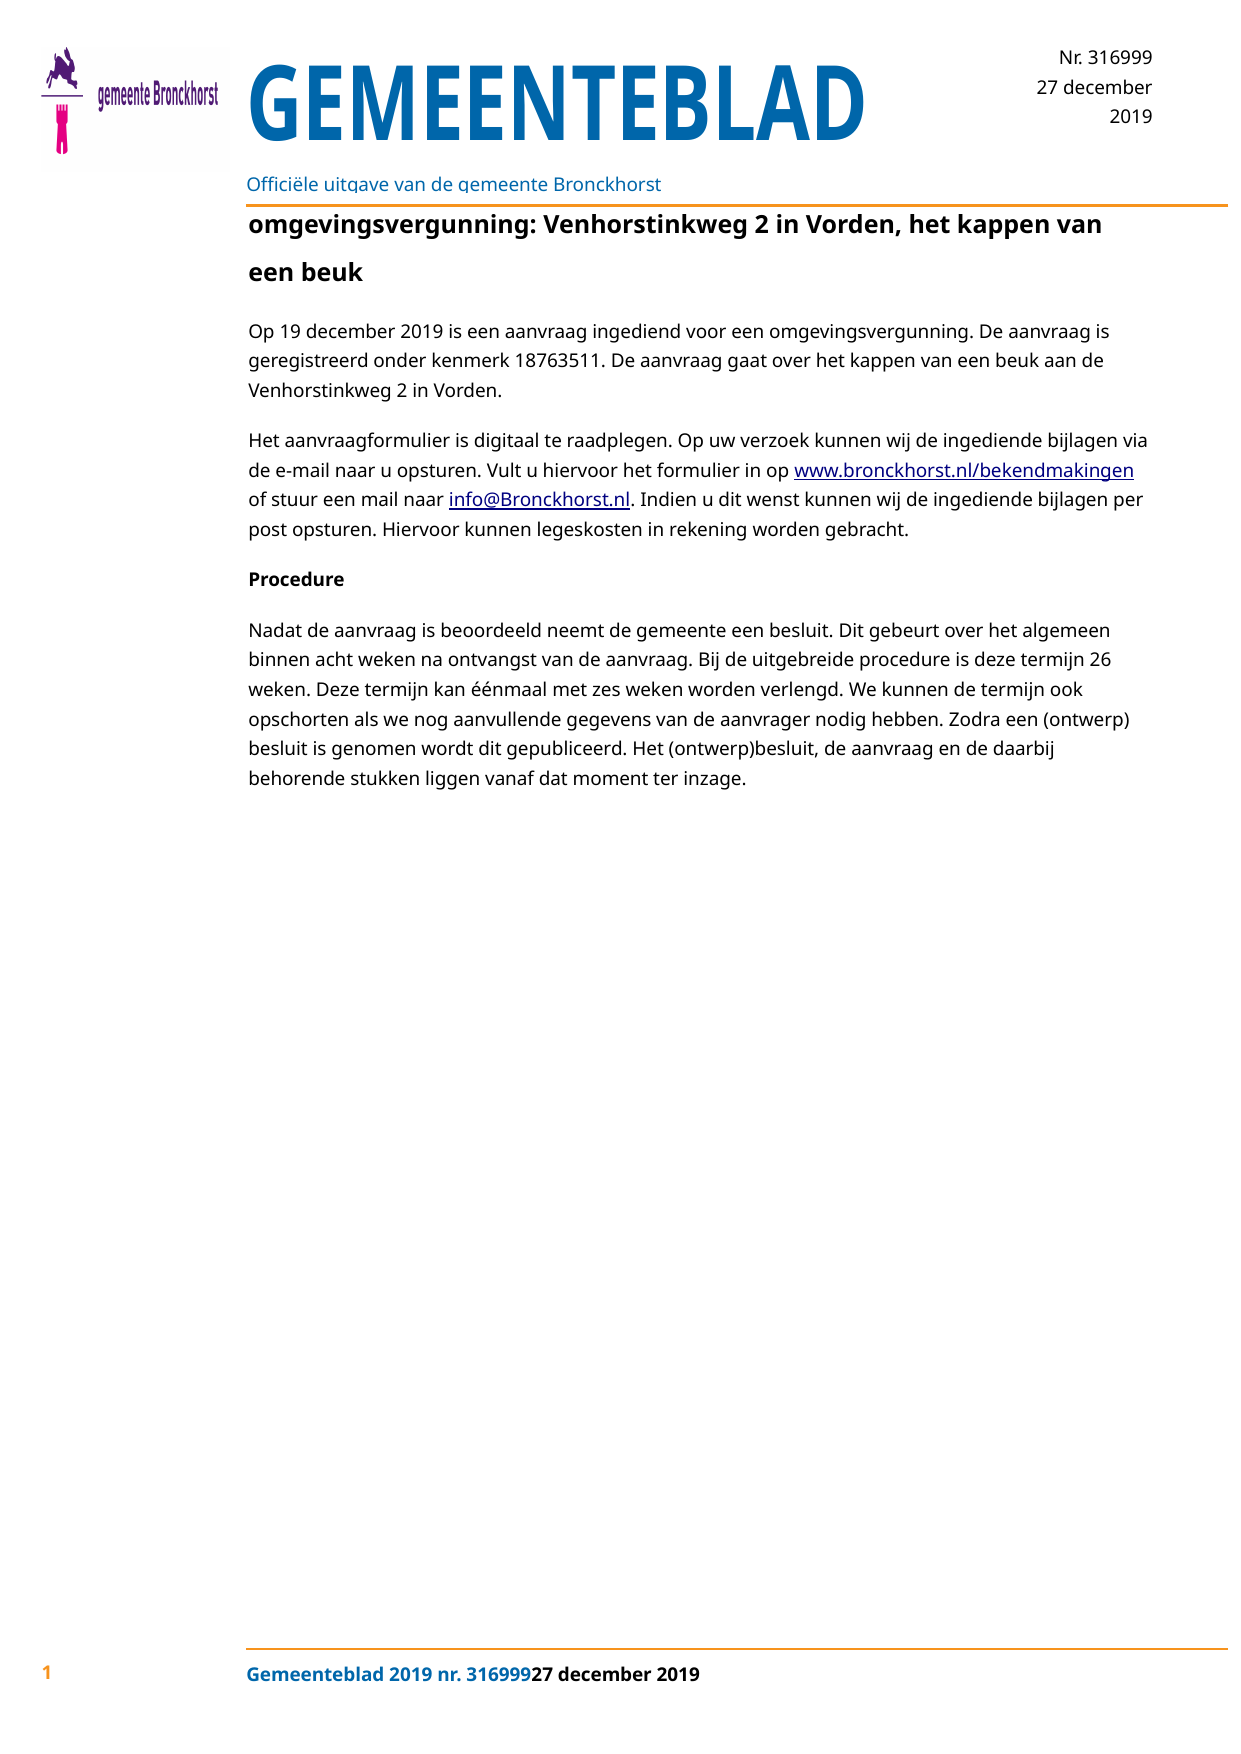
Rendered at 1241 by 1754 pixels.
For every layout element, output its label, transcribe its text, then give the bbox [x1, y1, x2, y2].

picture [41, 47, 231, 172]
text Procedure [248, 567, 1152, 592]
text omgevingsvergunning: Venhorstinkweg 2 in Vorden, het kappen van een beuk [248, 207, 1152, 288]
text Het aanvraagformulier is digitaal te raadplegen. Op uw verzoek kunnen wij de ingediende bijlagen via de e-mail naar u opsturen. Vult u hiervoor het formulier in op www.bronckhorst.nl/bekendmakingen of stuur een mail naar info@Bronckhorst.nl. Indien u dit wenst kunnen wij de ingediende bijlagen per post opsturen. Hiervoor kunnen legeskosten in rekening worden gebracht. [248, 427, 1152, 542]
text Op 19 december 2019 is een aanvraag ingediend voor een omgevingsvergunning. De aanvraag is geregistreerd onder kenmerk 18763511. De aanvraag gaat over het kappen van een beuk aan de Venhorstinkweg 2 in Vorden. [248, 318, 1152, 403]
text Nadat de aanvraag is beoordeeld neemt de gemeente een besluit. Dit gebeurt over het algemeen binnen acht weken na ontvangst van de aanvraag. Bij de uitgebreide procedure is deze termijn 26 weken. Deze termijn kan éénmaal met zes weken worden verlengd. We kunnen de termijn ook opschorten als we nog aanvullende gegevens van de aanvrager nodig hebben. Zodra een (ontwerp) besluit is genomen wordt dit gepubliceerd. Het (ontwerp)besluit, de aanvraag en de daarbij behorende stukken liggen vanaf dat moment ter inzage. [248, 617, 1152, 791]
